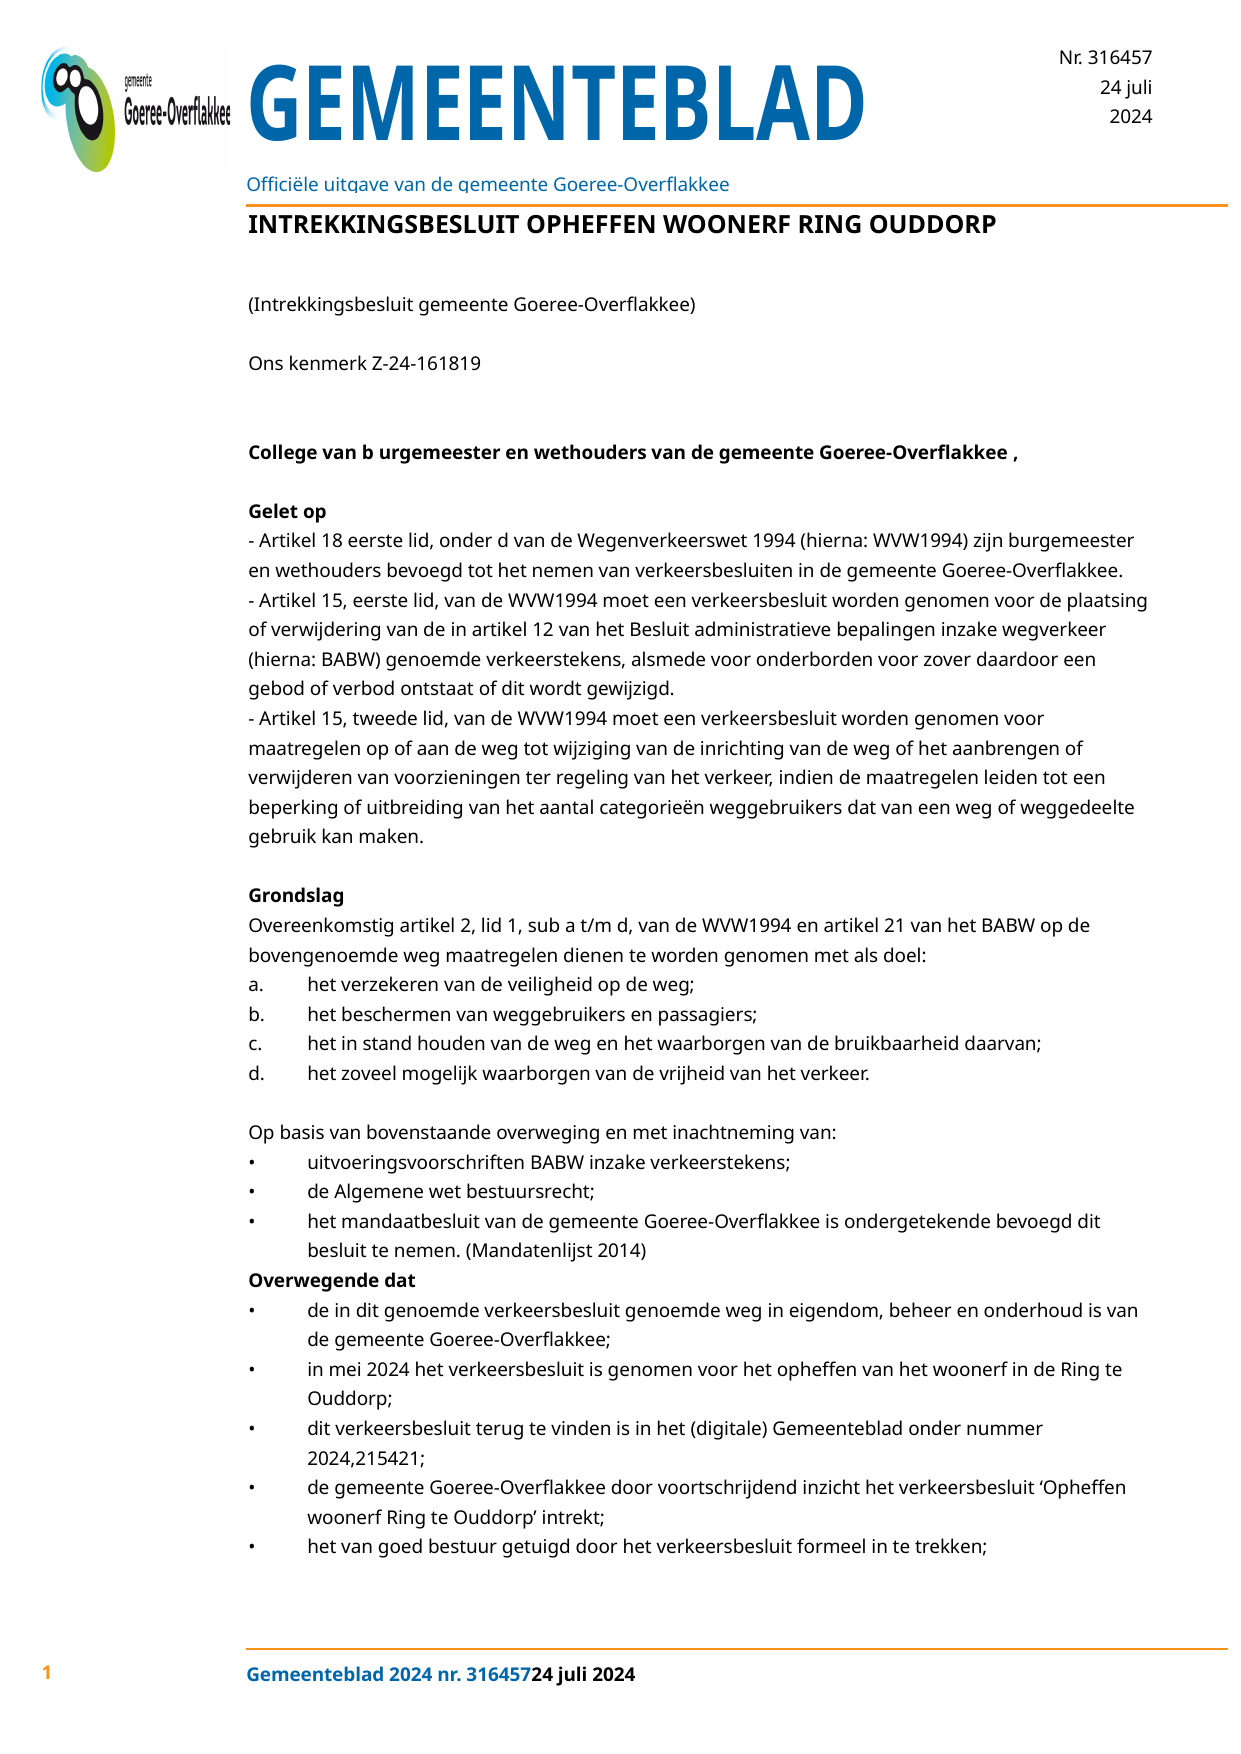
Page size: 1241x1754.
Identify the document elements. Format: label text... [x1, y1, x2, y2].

text - Artikel 15, eerste lid, van de WVW1994 moet een verkeersbesluit worden genomen voor de plaatsing of verwijdering van de in artikel 12 van het Besluit administratieve bepalingen inzake wegverkeer (hierna: BABW) genoemde verkeerstekens, alsmede voor onderborden voor zover daardoor een gebod of verbod ontstaat of dit wordt gewijzigd. [248, 587, 1152, 701]
list het mandaatbesluit van de gemeente Goeree-Overflakkee is ondergetekende bevoegd dit besluit te nemen. (Mandatenlijst 2014) [248, 1208, 1152, 1263]
text Grondslag [248, 883, 1152, 908]
list het van goed bestuur getuigd door het verkeersbesluit formeel in te trekken; [248, 1533, 1152, 1559]
list het zoveel mogelijk waarborgen van de vrijheid van het verkeer. [248, 1060, 1152, 1086]
text (Intrekkingsbesluit gemeente Goeree-Overflakkee) [248, 291, 1152, 317]
text Gelet op [248, 498, 1152, 524]
list dit verkeersbesluit terug te vinden is in het (digitale) Gemeenteblad onder nummer 2024,215421; [248, 1415, 1152, 1471]
text - Artikel 18 eerste lid, onder d van de Wegenverkeerswet 1994 (hierna: WVW1994) zijn burgemeester en wethouders bevoegd tot het nemen van verkeersbesluiten in de gemeente Goeree-Overflakkee. [248, 528, 1152, 583]
list uitvoeringsvoorschriften BABW inzake verkeerstekens; [248, 1149, 1152, 1175]
text - Artikel 15, tweede lid, van de WVW1994 moet een verkeersbesluit worden genomen voor maatregelen op of aan de weg tot wijziging van de inrichting van de weg of het aanbrengen of verwijderen van voorzieningen ter regeling van het verkeer, indien de maatregelen leiden tot een beperking of uitbreiding van het aantal categorieën weggebruikers dat van een weg of weggedeelte gebruik kan maken. [248, 705, 1152, 849]
list het verzekeren van de veiligheid op de weg; [248, 971, 1152, 997]
text Overeenkomstig artikel 2, lid 1, sub a t/m d, van de WVW1994 en artikel 21 van het BABW op de bovengenoemde weg maatregelen dienen te worden genomen met als doel: [248, 912, 1152, 968]
text Ons kenmerk Z-24-161819 [248, 350, 1152, 376]
list de Algemene wet bestuursrecht; [248, 1178, 1152, 1204]
list het in stand houden van de weg en het waarborgen van de bruikbaarheid daarvan; [248, 1031, 1152, 1056]
list het beschermen van weggebruikers en passagiers; [248, 1001, 1152, 1027]
list de in dit genoemde verkeersbesluit genoemde weg in eigendom, beheer en onderhoud is van de gemeente Goeree-Overflakkee; [248, 1297, 1152, 1352]
text College van b urgemeester en wethouders van de gemeente Goeree-Overflakkee , [248, 439, 1152, 465]
text INTREKKINGSBESLUIT OPHEFFEN WOONERF RING OUDDORP [248, 207, 1152, 241]
text Op basis van bovenstaande overweging en met inachtneming van: [248, 1119, 1152, 1145]
picture [41, 47, 231, 172]
text Overwegende dat [248, 1267, 1152, 1293]
list in mei 2024 het verkeersbesluit is genomen voor het opheffen van het woonerf in de Ring te Ouddorp; [248, 1356, 1152, 1411]
list de gemeente Goeree-Overflakkee door voortschrijdend inzicht het verkeersbesluit ‘Opheffen woonerf Ring te Ouddorp’ intrekt; [248, 1474, 1152, 1530]
